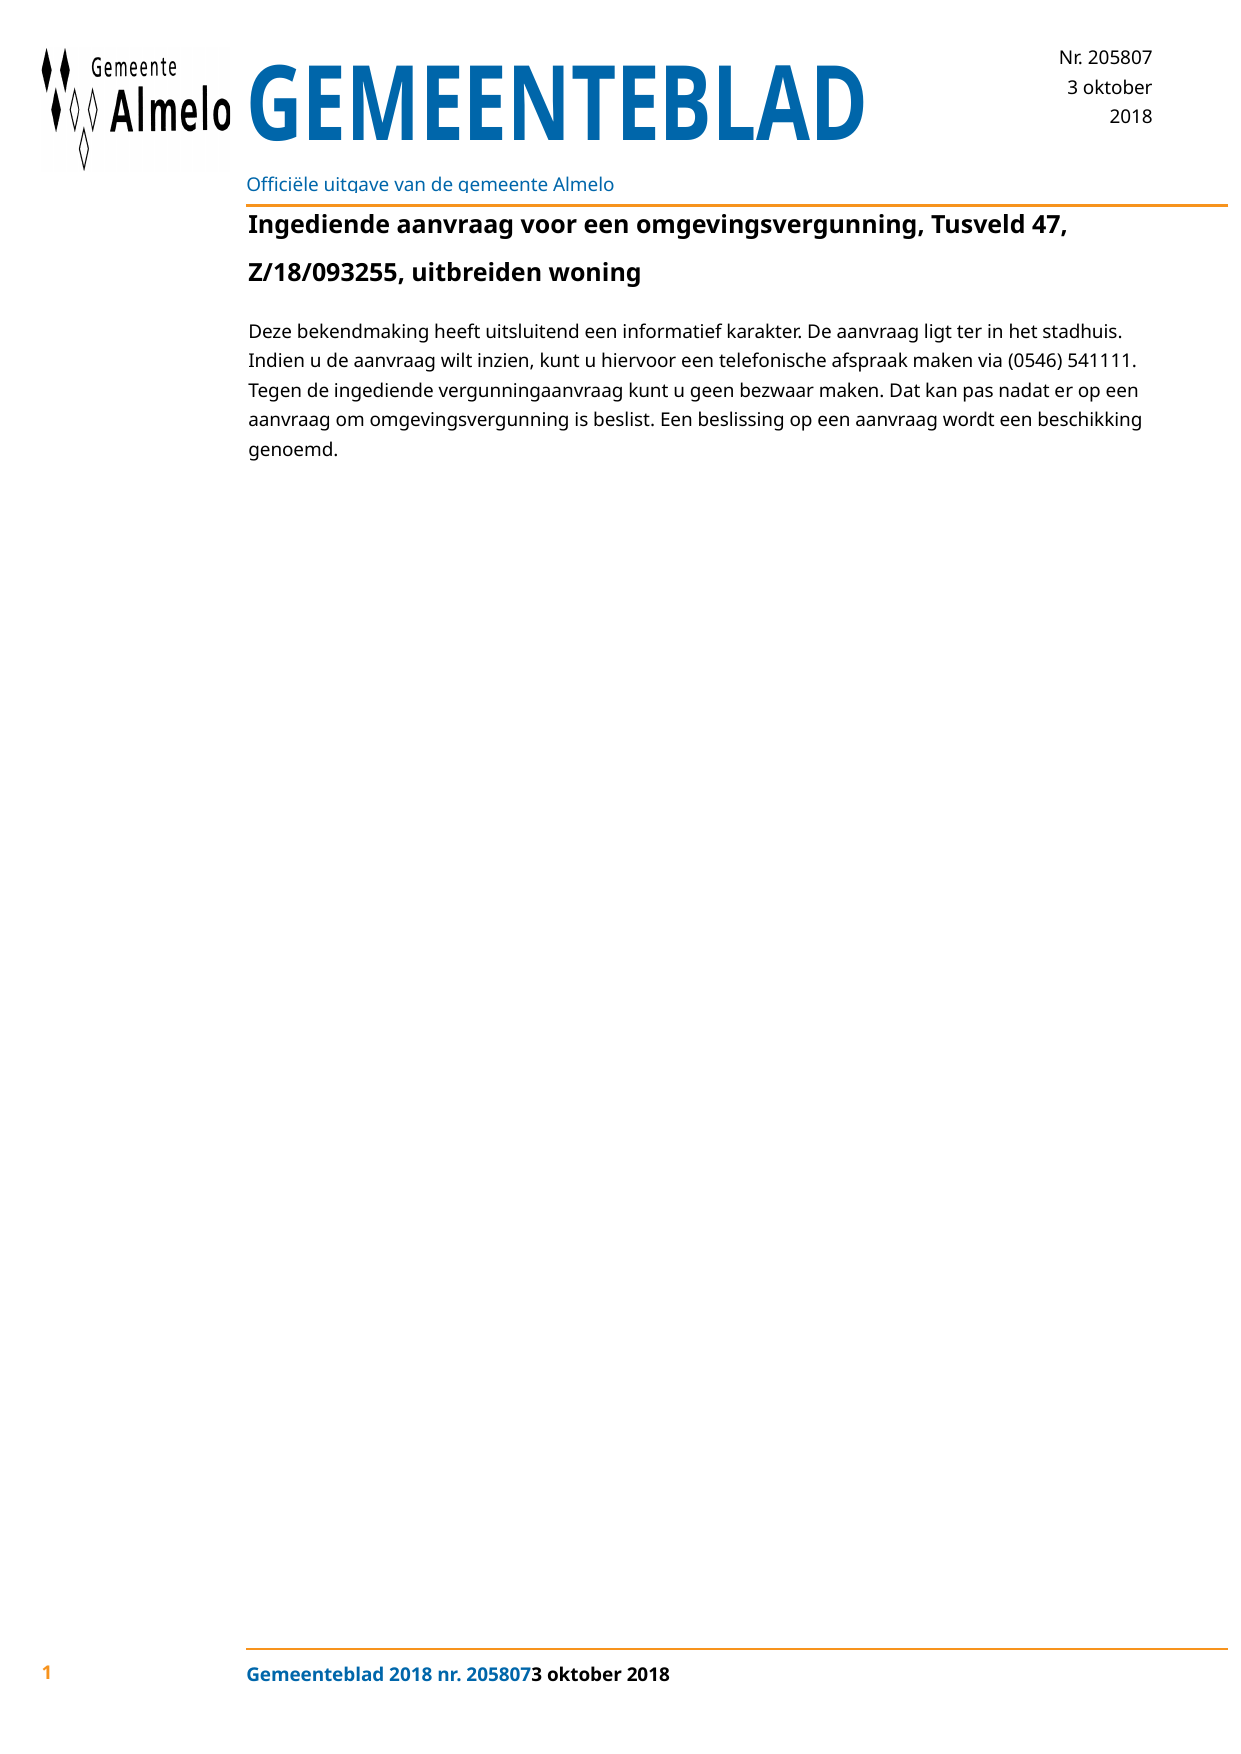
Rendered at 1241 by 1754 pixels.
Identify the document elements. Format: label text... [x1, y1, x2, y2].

text Deze bekendmaking heeft uitsluitend een informatief karakter. De aanvraag ligt ter in het stadhuis. Indien u de aanvraag wilt inzien, kunt u hiervoor een telefonische afspraak maken via (0546) 541111. Tegen de ingediende vergunningaanvraag kunt u geen bezwaar maken. Dat kan pas nadat er op een aanvraag om omgevingsvergunning is beslist. Een beslissing op een aanvraag wordt een beschikking genoemd. [248, 318, 1152, 462]
text Ingediende aanvraag voor een omgevingsvergunning, Tusveld 47, Z/18/093255, uitbreiden woning [248, 207, 1152, 288]
picture [41, 47, 231, 172]
